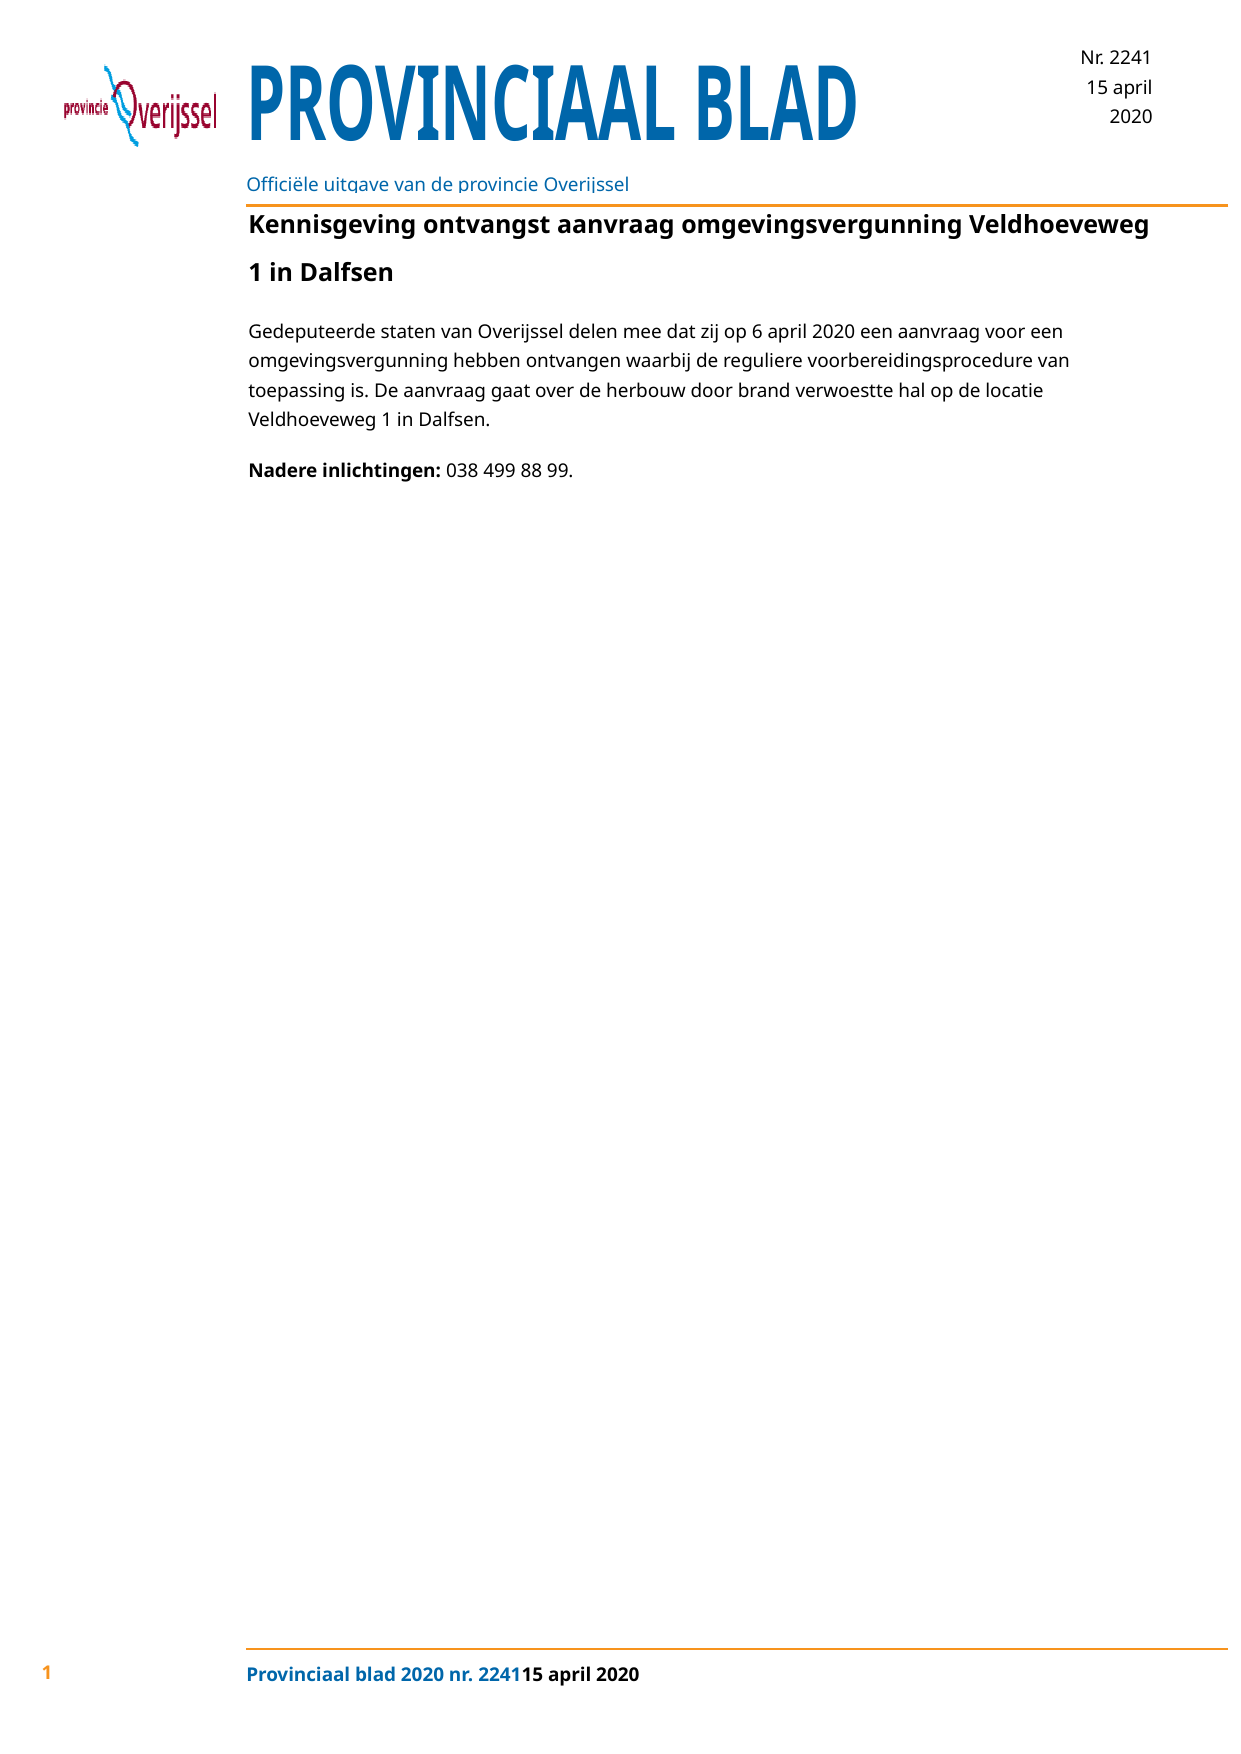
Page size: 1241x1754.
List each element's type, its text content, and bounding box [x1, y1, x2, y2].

text Gedeputeerde staten van Overijssel delen mee dat zij op 6 april 2020 een aanvraag voor een omgevingsvergunning hebben ontvangen waarbij de reguliere voorbereidingsprocedure van toepassing is. De aanvraag gaat over de herbouw door brand verwoestte hal op de locatie Veldhoeveweg 1 in Dalfsen. [248, 318, 1152, 432]
text Nadere inlichtingen: 038 499 88 99. [248, 457, 1152, 483]
picture [41, 47, 231, 172]
text Kennisgeving ontvangst aanvraag omgevingsvergunning Veldhoeveweg 1 in Dalfsen [248, 207, 1152, 288]
